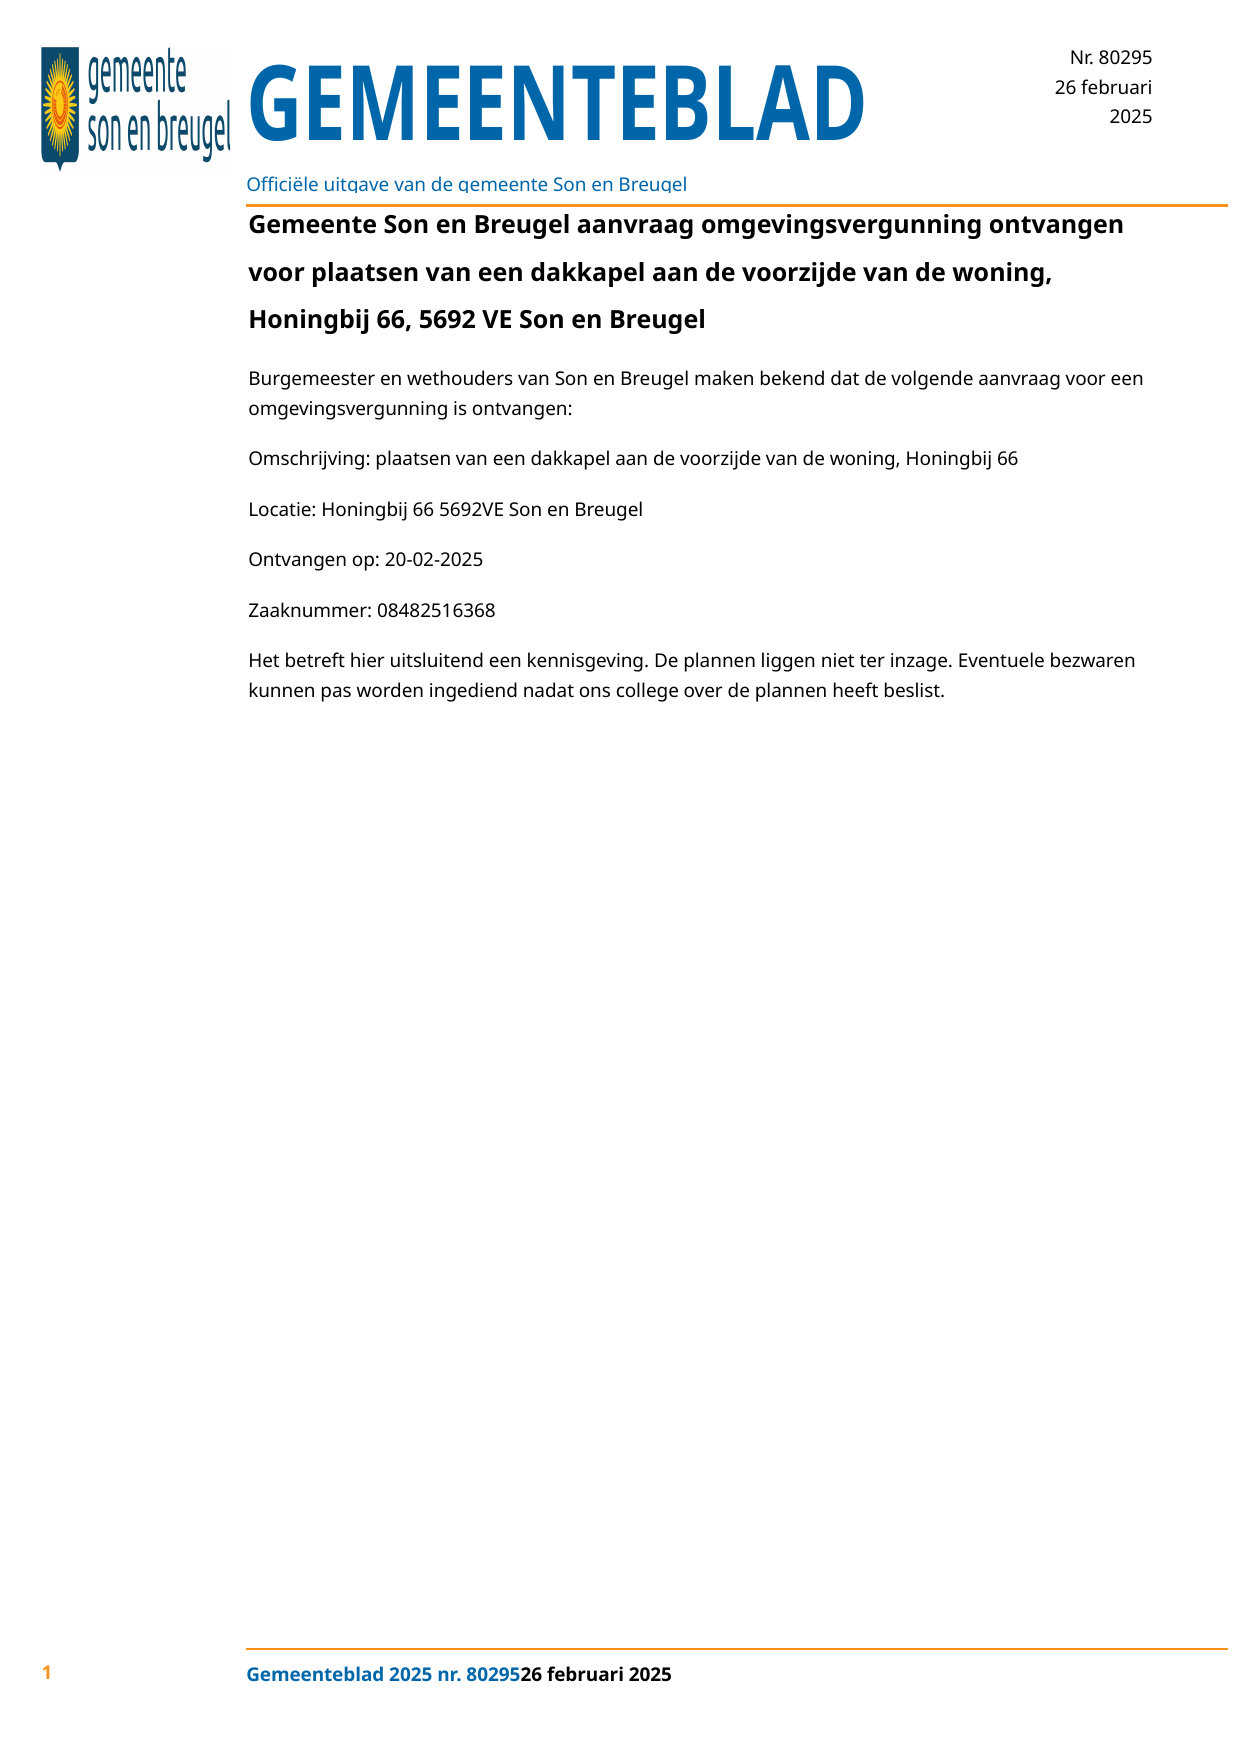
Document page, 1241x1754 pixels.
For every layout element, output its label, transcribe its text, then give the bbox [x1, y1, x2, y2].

text Ontvangen op: 20-02-2025 [248, 546, 1152, 572]
picture [41, 47, 231, 172]
text Gemeente Son en Breugel aanvraag omgevingsvergunning ontvangen voor plaatsen van een dakkapel aan de voorzijde van de woning, Honingbij 66, 5692 VE Son en Breugel [248, 207, 1152, 336]
text Zaaknummer: 08482516368 [248, 597, 1152, 622]
text Omschrijving: plaatsen van een dakkapel aan de voorzijde van de woning, Honingbij 66 [248, 446, 1152, 471]
text Het betreft hier uitsluitend een kennisgeving. De plannen liggen niet ter inzage. Eventuele bezwaren kunnen pas worden ingediend nadat ons college over de plannen heeft beslist. [248, 647, 1152, 702]
text Burgemeester en wethouders van Son en Breugel maken bekend dat de volgende aanvraag voor een omgevingsvergunning is ontvangen: [248, 366, 1152, 421]
text Locatie: Honingbij 66 5692VE Son en Breugel [248, 496, 1152, 522]
